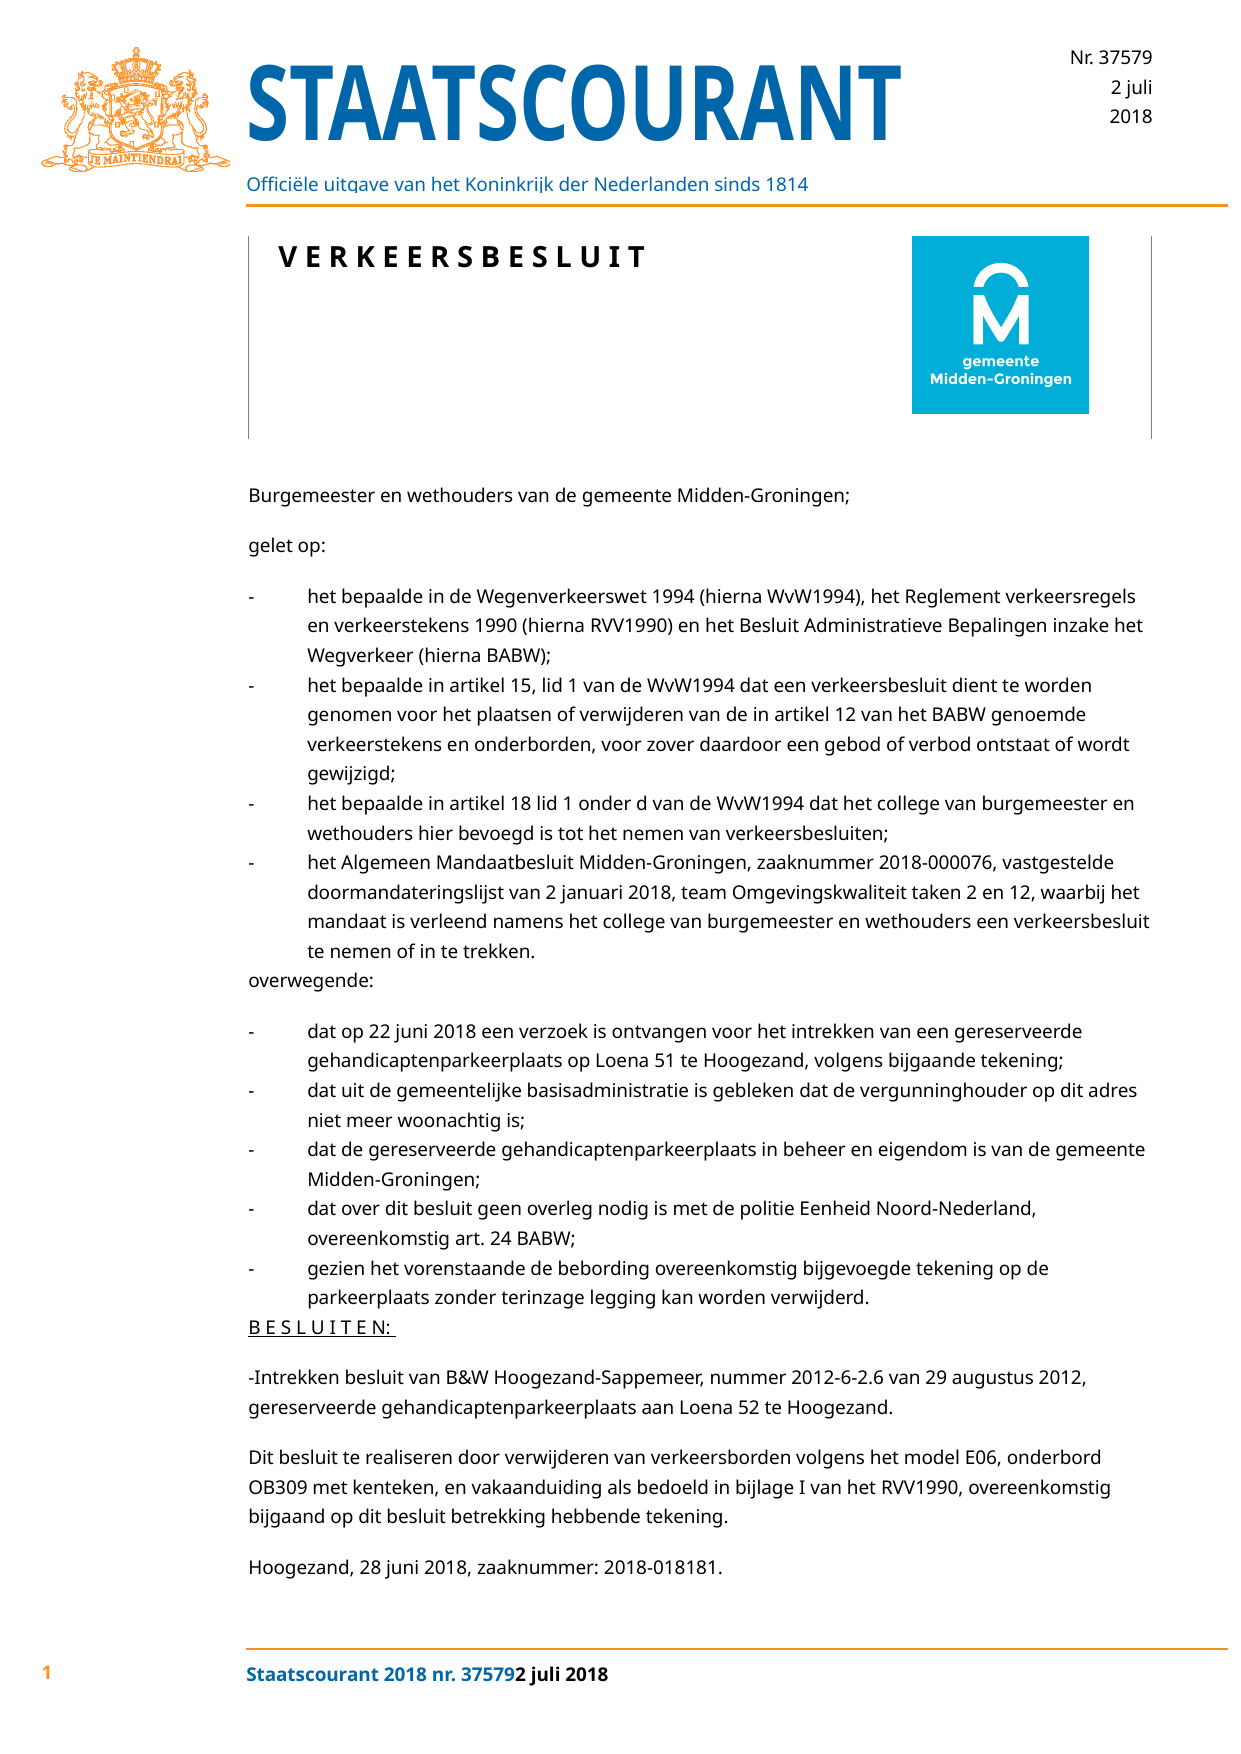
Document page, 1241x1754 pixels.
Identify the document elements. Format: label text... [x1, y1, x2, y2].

text gelet op: [248, 533, 1152, 558]
picture [1046, 377, 1052, 385]
list het Algemeen Mandaatbesluit Midden-Groningen, zaaknummer 2018-000076, vastgestelde doormandateringslijst van 2 januari 2018, team Omgevingskwaliteit taken 2 en 12, waarbij het mandaat is verleend namens het college van burgemeester en wethouders een verkeersbesluit te nemen of in te trekken. [248, 849, 1152, 964]
list gezien het vorenstaande de bebording overeenkomstig bijgevoegde tekening op de parkeerplaats zonder terinzage legging kan worden verwijderd. [248, 1255, 1152, 1310]
list dat op 22 juni 2018 een verzoek is ontvangen voor het intrekken van een gereserveerde gehandicaptenparkeerplaats op Loena 51 te Hoogezand, volgens bijgaande tekening; [248, 1018, 1152, 1073]
text Burgemeester en wethouders van de gemeente Midden-Groningen; [248, 482, 1152, 508]
text Dit besluit te realiseren door verwijderen van verkeersborden volgens het model E06, onderbord OB309 met kenteken, en vakaanduiding als bedoeld in bijlage I van het RVV1990, overeenkomstig bijgaand op dit besluit betrekking hebbende tekening. [248, 1444, 1152, 1529]
text overwegende: [248, 968, 1152, 993]
list het bepaalde in de Wegenverkeerswet 1994 (hierna WvW1994), het Reglement verkeersregels en verkeerstekens 1990 (hierna RVV1990) en het Besluit Administratieve Bepalingen inzake het Wegverkeer (hierna BABW); [248, 583, 1152, 668]
text B E S L U I T E N: [248, 1314, 1152, 1340]
picture [983, 359, 989, 366]
text Hoogezand, 28 juni 2018, zaaknummer: 2018-018181. [248, 1554, 1152, 1580]
table_header V E R K E E R S B E S L U I T [249, 236, 850, 439]
table_header [850, 236, 912, 413]
table_header [1090, 236, 1151, 413]
picture [964, 359, 971, 368]
list dat over dit besluit geen overleg nodig is met de politie Eenheid Noord-Nederland, overeenkomstig art. 24 BABW; [248, 1196, 1152, 1251]
table_header [850, 414, 1151, 439]
text -Intrekken besluit van B&W Hoogezand-Sappemeer, nummer 2012-6-2.6 van 29 augustus 2012, gereserveerde gehandicaptenparkeerplaats aan Loena 52 te Hoogezand. [248, 1364, 1152, 1420]
picture [975, 264, 1027, 286]
list het bepaalde in artikel 15, lid 1 van de WvW1994 dat een verkeersbesluit dient te worden genomen voor het plaatsen of verwijderen van de in artikel 12 van het BABW genoemde verkeerstekens en onderborden, voor zover daardoor een gebod of verbod ontstaat of wordt gewijzigd; [248, 672, 1152, 786]
picture [932, 374, 942, 383]
list dat uit de gemeentelijke basisadministratie is gebleken dat de vergunninghouder op dit adres niet meer woonachtig is; [248, 1077, 1152, 1133]
picture [41, 47, 231, 172]
list het bepaalde in artikel 18 lid 1 onder d van de WvW1994 dat het college van burgemeester en wethouders hier bevoegd is tot het nemen van verkeersbesluiten; [248, 790, 1152, 846]
picture [974, 296, 1028, 344]
list dat de gereserveerde gehandicaptenparkeerplaats in beheer en eigendom is van de gemeente Midden-Groningen; [248, 1136, 1152, 1192]
